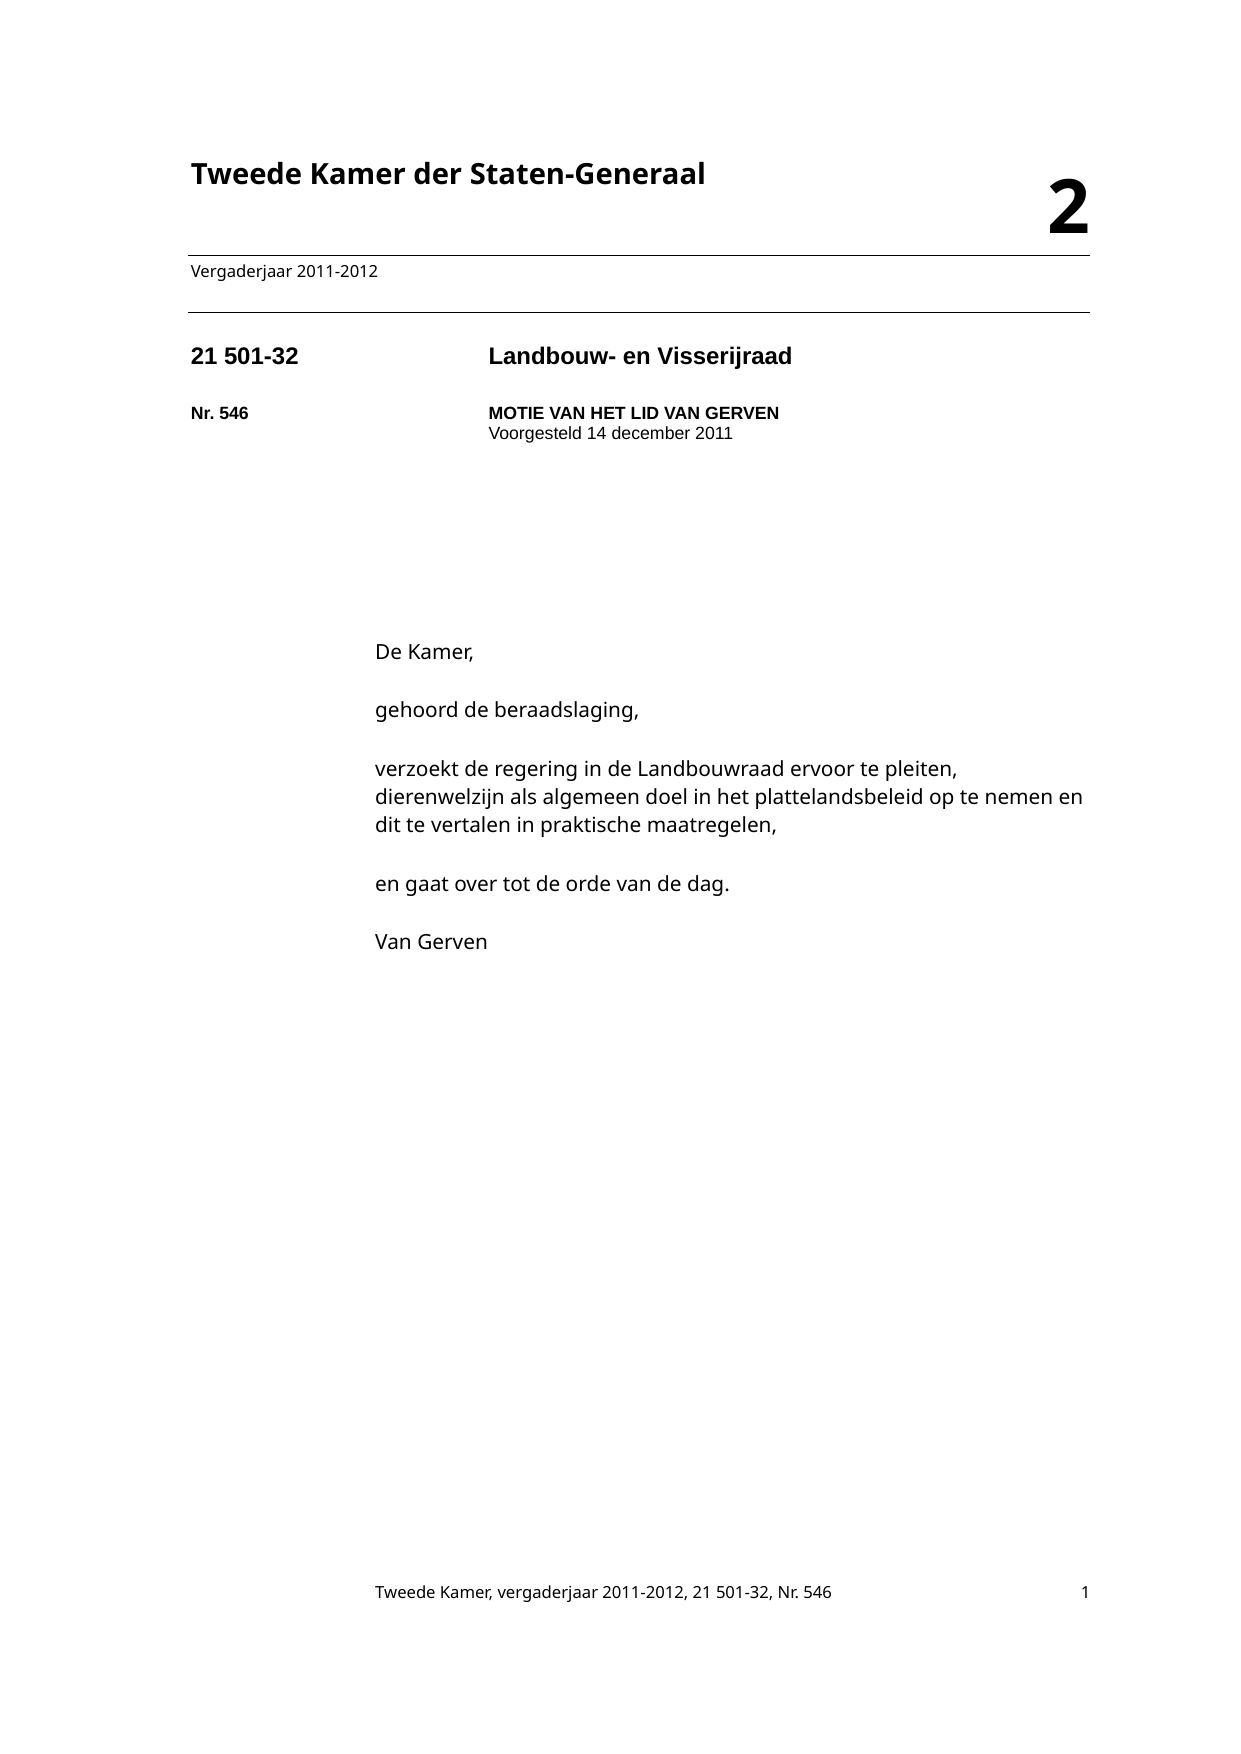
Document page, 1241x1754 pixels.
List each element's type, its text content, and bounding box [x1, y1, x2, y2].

text en gaat over tot de orde van de dag. [375, 869, 1090, 897]
table_cell Landbouw- en Visserijraad [485, 339, 1090, 399]
text verzoekt de regering in de Landbouwraad ervoor te pleiten, dierenwelzijn als algemeen doel in het plattelandsbeleid op te nemen en dit te vertalen in praktische maatregelen, [375, 754, 1090, 839]
table_cell [485, 256, 1090, 312]
table_cell [188, 313, 485, 339]
table_cell MOTIE VAN HET LID VAN GERVEN Voorgesteld 14 december 2011 [485, 399, 1090, 518]
table_header 2 [910, 150, 1090, 255]
table_cell 21 501-32 [188, 339, 485, 399]
table_header Tweede Kamer der Staten-Generaal [188, 150, 909, 255]
table_cell [485, 313, 1090, 339]
text De Kamer, [375, 637, 1090, 665]
table_cell Vergaderjaar 2011-2012 [188, 256, 485, 312]
text Van Gerven [375, 927, 1090, 956]
table_cell Nr. 546 [188, 399, 485, 518]
text gehoord de beraadslaging, [375, 695, 1090, 724]
